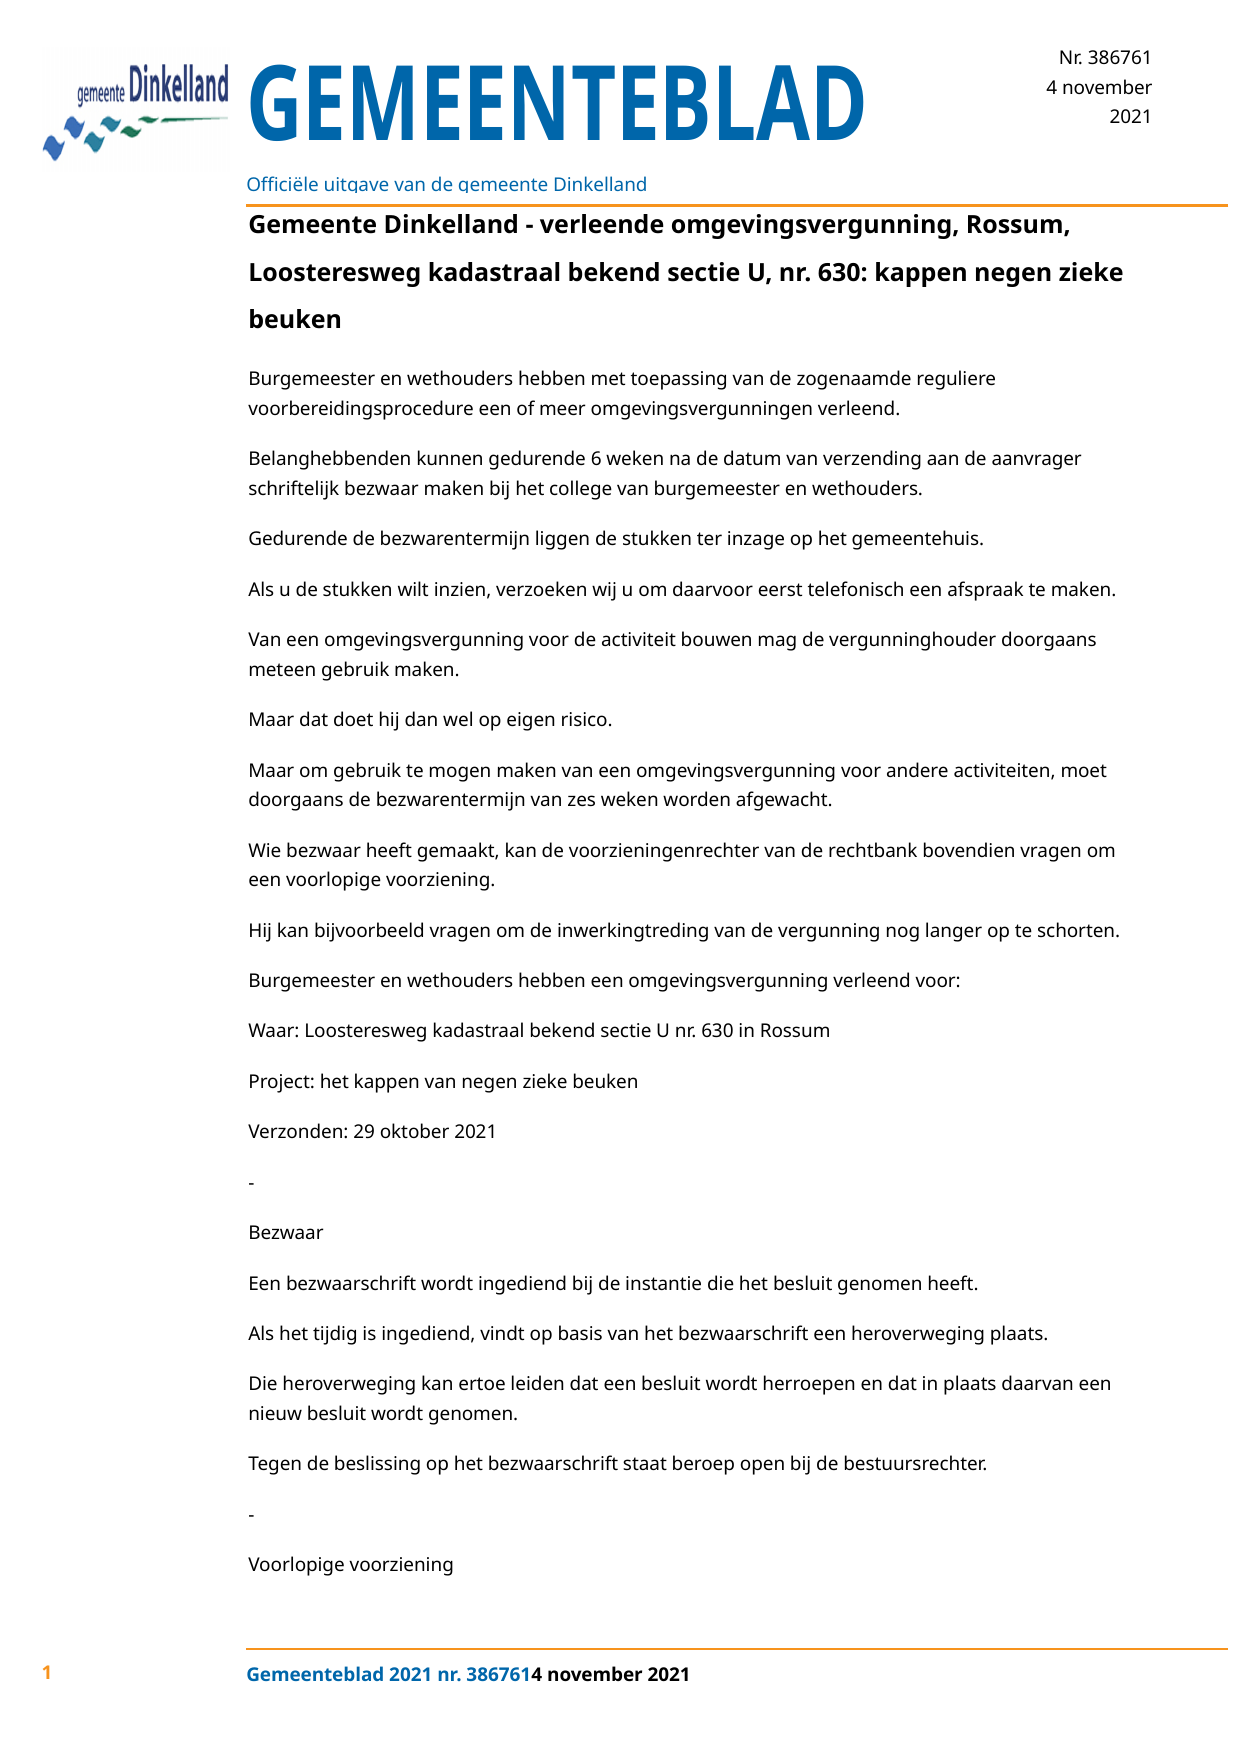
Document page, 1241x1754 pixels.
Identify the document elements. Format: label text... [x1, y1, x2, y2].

text Bezwaar [248, 1219, 1152, 1245]
text Die heroverweging kan ertoe leiden dat een besluit wordt herroepen en dat in plaats daarvan een nieuw besluit wordt genomen. [248, 1371, 1152, 1426]
text Hij kan bijvoorbeeld vragen om de inwerkingtreding van de vergunning nog langer op te schorten. [248, 917, 1152, 942]
text Voorlopige voorziening [248, 1551, 1152, 1577]
picture [41, 47, 231, 172]
text Gedurende de bezwarentermijn liggen de stukken ter inzage op het gemeentehuis. [248, 526, 1152, 551]
text Een bezwaarschrift wordt ingediend bij de instantie die het besluit genomen heeft. [248, 1270, 1152, 1295]
text Als u de stukken wilt inzien, verzoeken wij u om daarvoor eerst telefonisch een afspraak te maken. [248, 576, 1152, 602]
text Burgemeester en wethouders hebben met toepassing van de zogenaamde reguliere voorbereidingsprocedure een of meer omgevingsvergunningen verleend. [248, 366, 1152, 421]
text Project: het kappen van negen zieke beuken [248, 1068, 1152, 1094]
text Als het tijdig is ingediend, vindt op basis van het bezwaarschrift een heroverweging plaats. [248, 1320, 1152, 1346]
text Tegen de beslissing op het bezwaarschrift staat beroep open bij de bestuursrechter. [248, 1451, 1152, 1476]
text Wie bezwaar heeft gemaakt, kan de voorzieningenrechter van de rechtbank bovendien vragen om een voorlopige voorziening. [248, 837, 1152, 892]
text Verzonden: 29 oktober 2021 [248, 1118, 1152, 1144]
text Maar dat doet hij dan wel op eigen risico. [248, 706, 1152, 732]
text - [248, 1501, 1152, 1527]
text Waar: Loosteresweg kadastraal bekend sectie U nr. 630 in Rossum [248, 1018, 1152, 1043]
text Burgemeester en wethouders hebben een omgevingsvergunning verleend voor: [248, 967, 1152, 993]
text Maar om gebruik te mogen maken van een omgevingsvergunning voor andere activiteiten, moet doorgaans de bezwarentermijn van zes weken worden afgewacht. [248, 757, 1152, 812]
text Belanghebbenden kunnen gedurende 6 weken na de datum van verzending aan de aanvrager schriftelijk bezwaar maken bij het college van burgemeester en wethouders. [248, 446, 1152, 501]
text Gemeente Dinkelland - verleende omgevingsvergunning, Rossum, Loosteresweg kadastraal bekend sectie U, nr. 630: kappen negen zieke beuken [248, 207, 1152, 336]
text - [248, 1169, 1152, 1194]
text Van een omgevingsvergunning voor de activiteit bouwen mag de vergunninghouder doorgaans meteen gebruik maken. [248, 626, 1152, 682]
